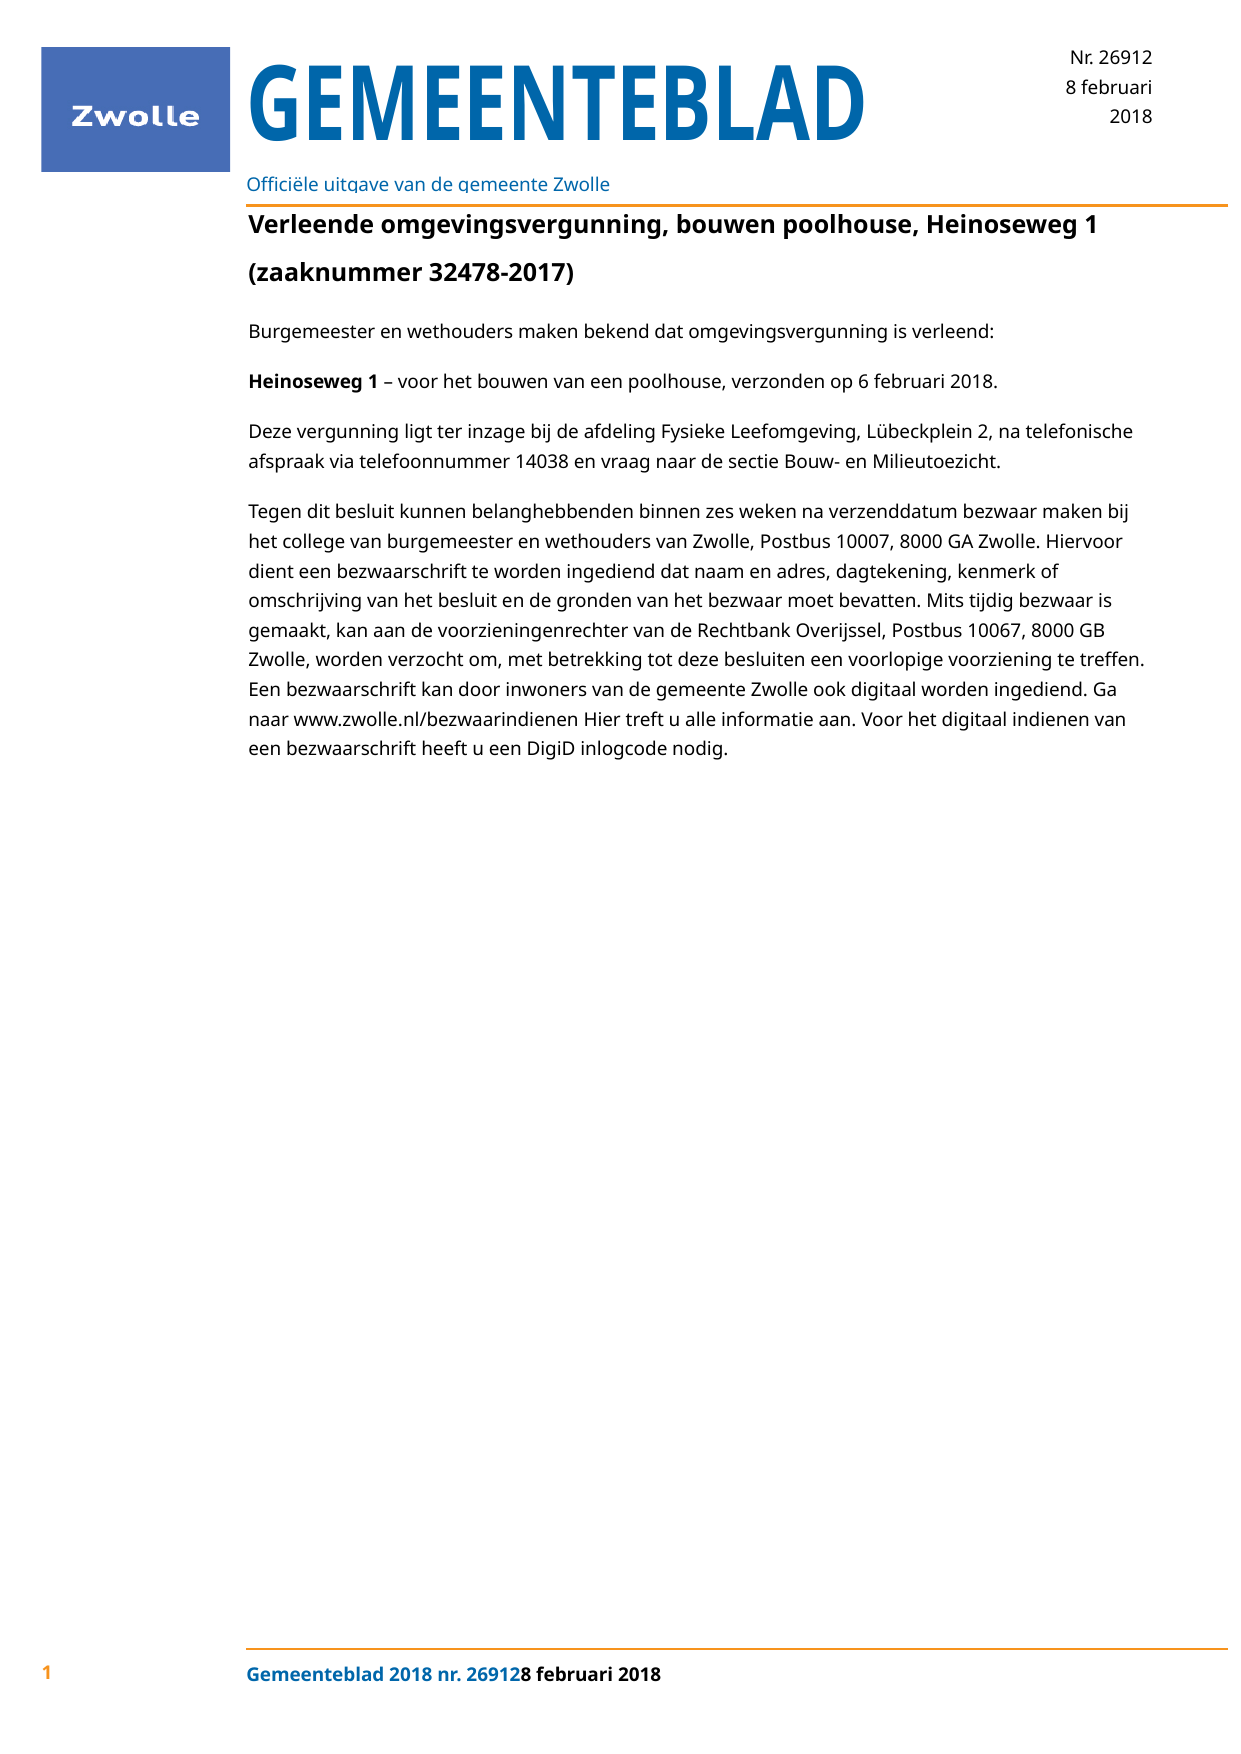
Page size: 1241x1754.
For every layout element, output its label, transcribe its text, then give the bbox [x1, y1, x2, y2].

text Tegen dit besluit kunnen belanghebbenden binnen zes weken na verzenddatum bezwaar maken bij het college van burgemeester en wethouders van Zwolle, Postbus 10007, 8000 GA Zwolle. Hiervoor dient een bezwaarschrift te worden ingediend dat naam en adres, dagtekening, kenmerk of omschrijving van het besluit en de gronden van het bezwaar moet bevatten. Mits tijdig bezwaar is gemaakt, kan aan de voorzieningenrechter van de Rechtbank Overijssel, Postbus 10067, 8000 GB Zwolle, worden verzocht om, met betrekking tot deze besluiten een voorlopige voorziening te treffen. Een bezwaarschrift kan door inwoners van de gemeente Zwolle ook digitaal worden ingediend. Ga naar www.zwolle.nl/bezwaarindienen Hier treft u alle informatie aan. Voor het digitaal indienen van een bezwaarschrift heeft u een DigiD inlogcode nodig. [248, 499, 1152, 761]
text Heinoseweg 1 – voor het bouwen van een poolhouse, verzonden op 6 februari 2018. [248, 368, 1152, 394]
picture [41, 47, 231, 172]
text Deze vergunning ligt ter inzage bij de afdeling Fysieke Leefomgeving, Lübeckplein 2, na telefonische afspraak via telefoonnummer 14038 en vraag naar de sectie Bouw- en Milieutoezicht. [248, 419, 1152, 474]
text Burgemeester en wethouders maken bekend dat omgevingsvergunning is verleend: [248, 318, 1152, 344]
text Verleende omgevingsvergunning, bouwen poolhouse, Heinoseweg 1 (zaaknummer 32478-2017) [248, 207, 1152, 288]
